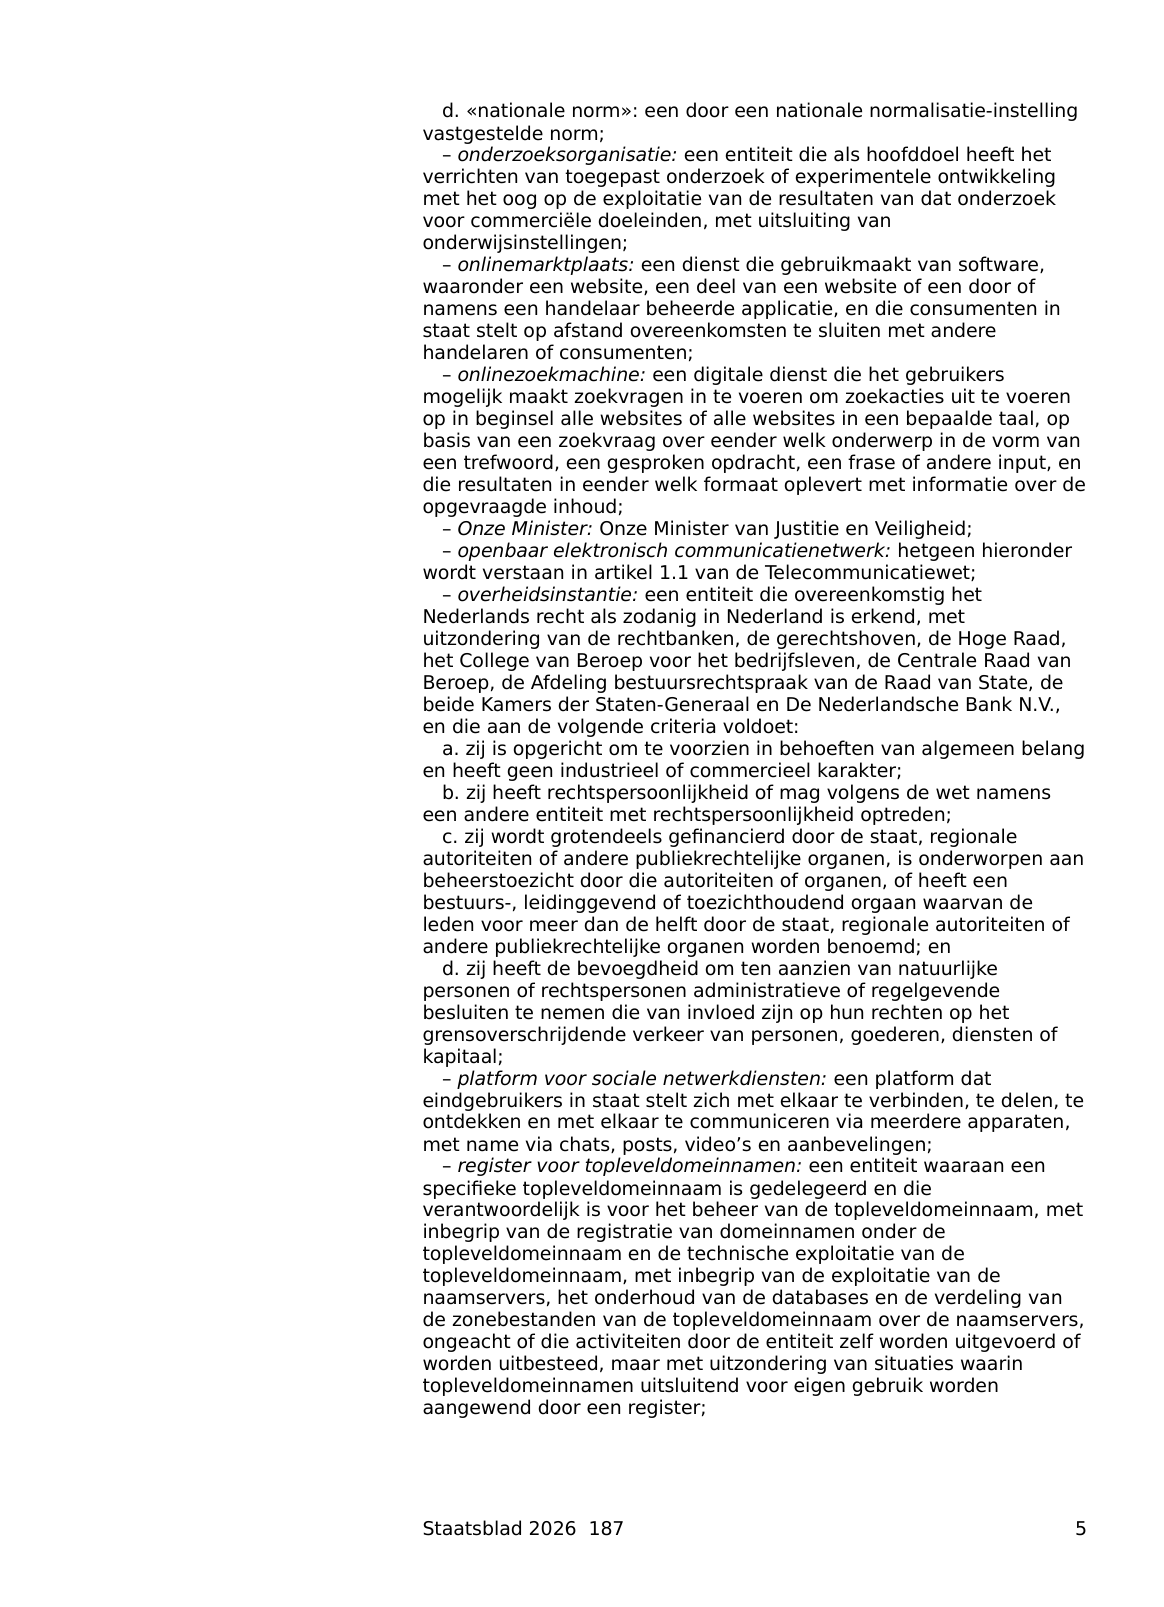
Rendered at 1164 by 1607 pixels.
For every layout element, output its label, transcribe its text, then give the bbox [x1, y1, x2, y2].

text – Onze Minister: Onze Minister van Justitie en Veiligheid; [422, 518, 1087, 540]
text c. zij wordt grotendeels gefinancierd door de staat, regionale autoriteiten of andere publiekrechtelijke organen, is onderworpen aan beheerstoezicht door die autoriteiten of organen, of heeft een bestuurs-, leidinggevend of toezichthoudend orgaan waarvan de leden voor meer dan de helft door de staat, regionale autoriteiten of andere publiekrechtelijke organen worden benoemd; en [422, 826, 1087, 958]
text – onlinemarktplaats: een dienst die gebruikmaakt van software, waaronder een website, een deel van een website of een door of namens een handelaar beheerde applicatie, en die consumenten in staat stelt op afstand overeenkomsten te sluiten met andere handelaren of consumenten; [422, 254, 1087, 364]
text a. zij is opgericht om te voorzien in behoeften van algemeen belang en heeft geen industrieel of commercieel karakter; [422, 738, 1087, 782]
text d. «nationale norm»: een door een nationale normalisatie-instelling vastgestelde norm; [422, 100, 1087, 144]
text d. zij heeft de bevoegdheid om ten aanzien van natuurlijke personen of rechtspersonen administratieve of regelgevende besluiten te nemen die van invloed zijn op hun rechten op het grensoverschrijdende verkeer van personen, goederen, diensten of kapitaal; [422, 958, 1087, 1067]
text – openbaar elektronisch communicatienetwerk: hetgeen hieronder wordt verstaan in artikel 1.1 van de Telecommunicatiewet; [422, 540, 1087, 584]
text – register voor topleveldomeinnamen: een entiteit waaraan een specifieke topleveldomeinnaam is gedelegeerd en die verantwoordelijk is voor het beheer van de topleveldomeinnaam, met inbegrip van de registratie van domeinnamen onder de topleveldomeinnaam en de technische exploitatie van de topleveldomeinnaam, met inbegrip van de exploitatie van de naamservers, het onderhoud van de databases en de verdeling van de zonebestanden van de topleveldomeinnaam over de naamservers, ongeacht of die activiteiten door de entiteit zelf worden uitgevoerd of worden uitbesteed, maar met uitzondering van situaties waarin topleveldomeinnamen uitsluitend voor eigen gebruik worden aangewend door een register; [422, 1155, 1087, 1419]
text – overheidsinstantie: een entiteit die overeenkomstig het Nederlands recht als zodanig in Nederland is erkend, met uitzondering van de rechtbanken, de gerechtshoven, de Hoge Raad, het College van Beroep voor het bedrijfsleven, de Centrale Raad van Beroep, de Afdeling bestuursrechtspraak van de Raad van State, de beide Kamers der Staten-Generaal en De Nederlandsche Bank N.V., en die aan de volgende criteria voldoet: [422, 584, 1087, 738]
text – platform voor sociale netwerkdiensten: een platform dat eindgebruikers in staat stelt zich met elkaar te verbinden, te delen, te ontdekken en met elkaar te communiceren via meerdere apparaten, met name via chats, posts, video’s en aanbevelingen; [422, 1067, 1087, 1155]
text – onderzoeksorganisatie: een entiteit die als hoofddoel heeft het verrichten van toegepast onderzoek of experimentele ontwikkeling met het oog op de exploitatie van de resultaten van dat onderzoek voor commerciële doeleinden, met uitsluiting van onderwijsinstellingen; [422, 144, 1087, 254]
text b. zij heeft rechtspersoonlijkheid of mag volgens de wet namens een andere entiteit met rechtspersoonlijkheid optreden; [422, 782, 1087, 826]
text – onlinezoekmachine: een digitale dienst die het gebruikers mogelijk maakt zoekvragen in te voeren om zoekacties uit te voeren op in beginsel alle websites of alle websites in een bepaalde taal, op basis van een zoekvraag over eender welk onderwerp in de vorm van een trefwoord, een gesproken opdracht, een frase of andere input, en die resultaten in eender welk formaat oplevert met informatie over de opgevraagde inhoud; [422, 364, 1087, 518]
